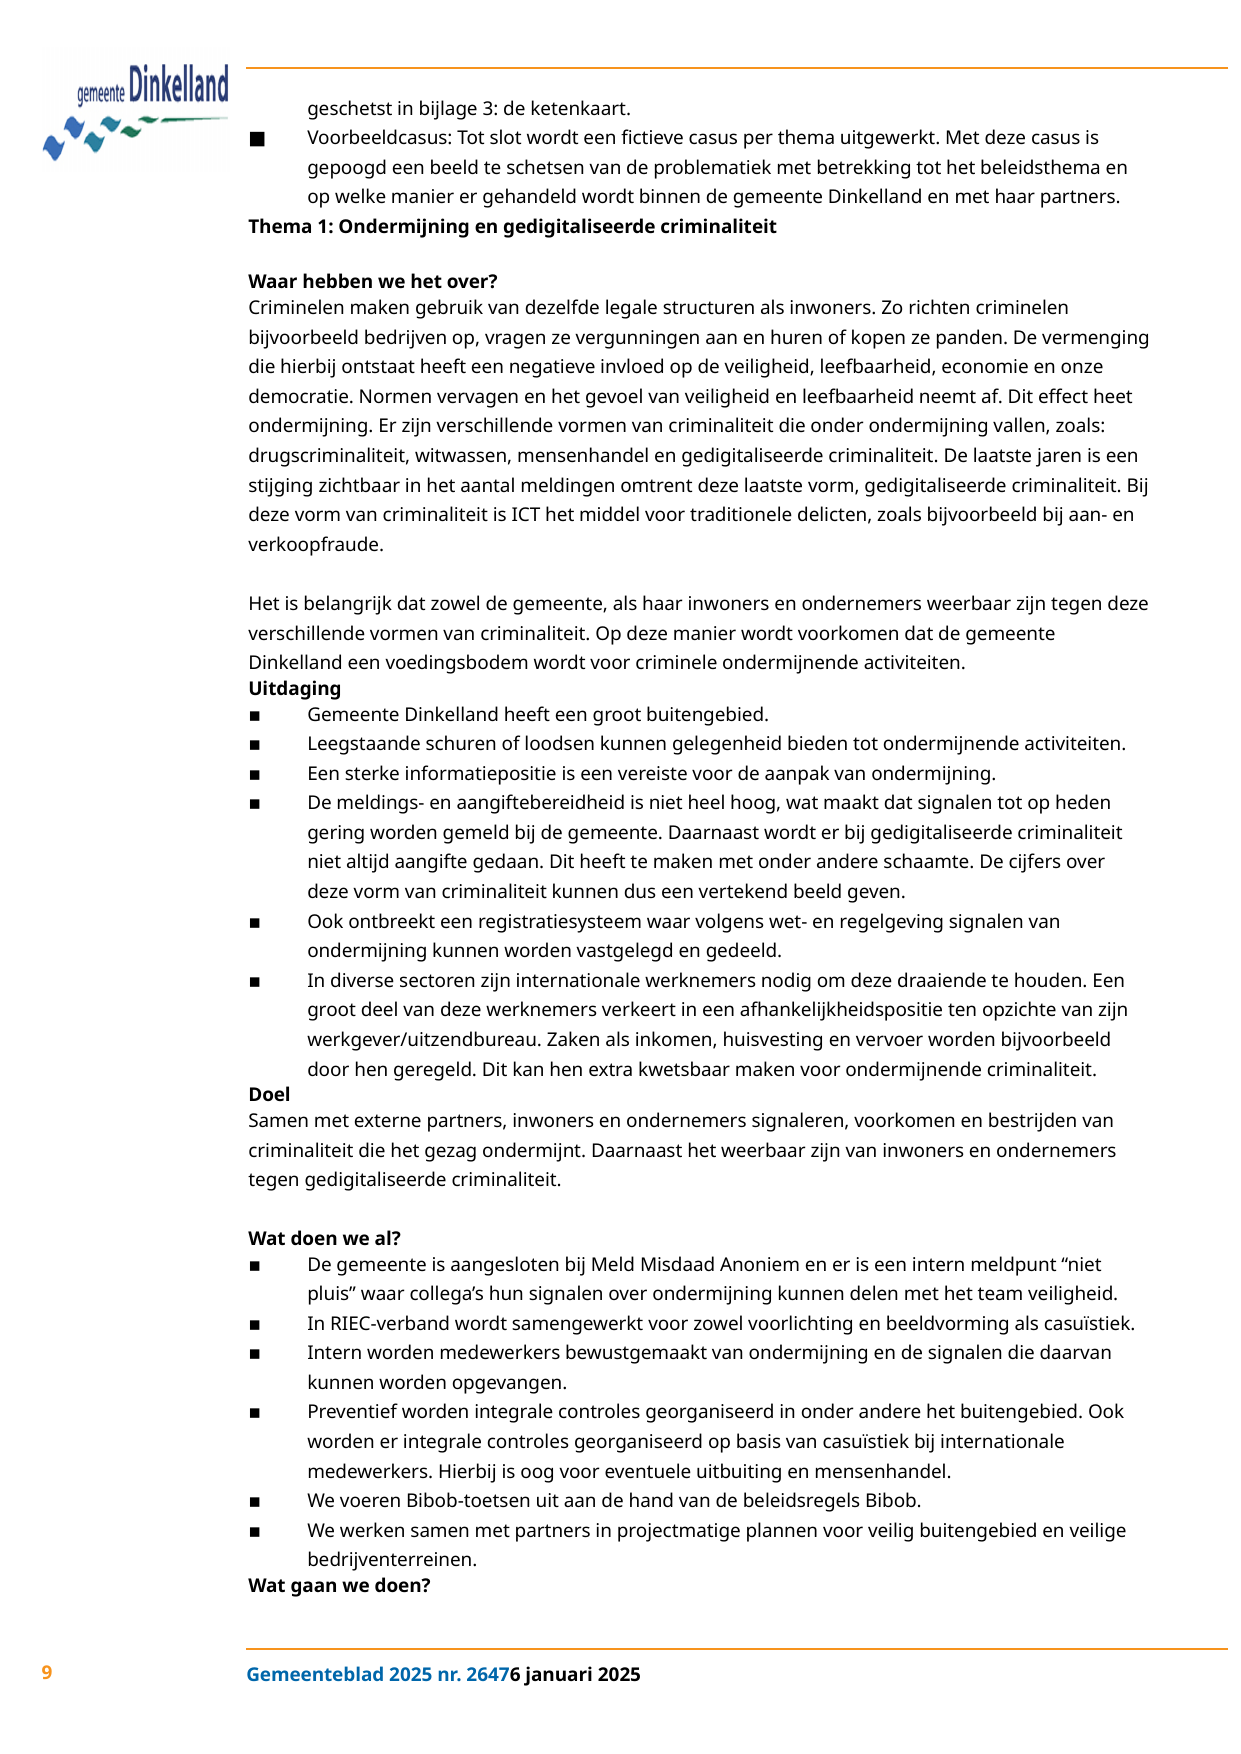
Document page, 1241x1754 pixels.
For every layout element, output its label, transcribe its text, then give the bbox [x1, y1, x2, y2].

list Voorbeeldcasus: Tot slot wordt een fictieve casus per thema uitgewerkt. Met deze casus is gepoogd een beeld te schetsen van de problematiek met betrekking tot het beleidsthema en op welke manier er gehandeld wordt binnen de gemeente Dinkelland en met haar partners. [248, 124, 1152, 209]
table_header Waar hebben we het over? [248, 269, 1152, 294]
table_cell Doel [248, 1081, 1152, 1107]
table_cell Gemeente Dinkelland heeft een groot buitengebied. Leegstaande schuren of loodsen kunnen gelegenheid bieden tot ondermijnende activiteiten. Een sterke informatiepositie is een vereiste voor de aanpak van ondermijning. De meldings- en aangiftebereidheid is niet heel hoog, wat maakt dat signalen tot op heden gering worden gemeld bij de gemeente. Daarnaast wordt er bij gedigitaliseerde criminaliteit niet altijd aangifte gedaan. Dit heeft te maken met onder andere schaamte. De cijfers over deze vorm van criminaliteit kunnen dus een vertekend beeld geven. Ook ontbreekt een registratiesysteem waar volgens wet- en regelgeving signalen van ondermijning kunnen worden vastgelegd en gedeeld. In diverse sectoren zijn internationale werknemers nodig om deze draaiende te houden. Een groot deel van deze werknemers verkeert in een afhankelijkheidspositie ten opzichte van zijn werkgever/uitzendbureau. Zaken als inkomen, huisvesting en vervoer worden bijvoorbeeld door hen geregeld. Dit kan hen extra kwetsbaar maken voor ondermijnende criminaliteit. [248, 701, 1152, 1081]
text Thema 1: Ondermijning en gedigitaliseerde criminaliteit [248, 213, 1152, 239]
picture [41, 47, 231, 172]
table_cell Criminelen maken gebruik van dezelfde legale structuren als inwoners. Zo richten criminelen bijvoorbeeld bedrijven op, vragen ze vergunningen aan en huren of kopen ze panden. De vermenging die hierbij ontstaat heeft een negatieve invloed op de veiligheid, leefbaarheid, economie en onze democratie. Normen vervagen en het gevoel van veiligheid en leefbaarheid neemt af. Dit effect heet ondermijning. Er zijn verschillende vormen van criminaliteit die onder ondermijning vallen, zoals: drugscriminaliteit, witwassen, mensenhandel en gedigitaliseerde criminaliteit. De laatste jaren is een stijging zichtbaar in het aantal meldingen omtrent deze laatste vorm, gedigitaliseerde criminaliteit. Bij deze vorm van criminaliteit is ICT het middel voor traditionele delicten, zoals bijvoorbeeld bij aan- en verkoopfraude. Het is belangrijk dat zowel de gemeente, als haar inwoners en ondernemers weerbaar zijn tegen deze verschillende vormen van criminaliteit. Op deze manier wordt voorkomen dat de gemeente Dinkelland een voedingsbodem wordt voor criminele ondermijnende activiteiten. [248, 294, 1152, 675]
table_cell Samen met externe partners, inwoners en ondernemers signaleren, voorkomen en bestrijden van criminaliteit die het gezag ondermijnt. Daarnaast het weerbaar zijn van inwoners en ondernemers tegen gedigitaliseerde criminaliteit. [248, 1107, 1152, 1192]
table_header Wat doen we al? [248, 1225, 1152, 1251]
table_cell De gemeente is aangesloten bij Meld Misdaad Anoniem en er is een intern meldpunt “niet pluis” waar collega’s hun signalen over ondermijning kunnen delen met het team veiligheid. In RIEC-verband wordt samengewerkt voor zowel voorlichting en beeldvorming als casuïstiek. Intern worden medewerkers bewustgemaakt van ondermijning en de signalen die daarvan kunnen worden opgevangen. Preventief worden integrale controles georganiseerd in onder andere het buitengebied. Ook worden er integrale controles georganiseerd op basis van casuïstiek bij internationale medewerkers. Hierbij is oog voor eventuele uitbuiting en mensenhandel. We voeren Bibob-toetsen uit aan de hand van de beleidsregels Bibob. We werken samen met partners in projectmatige plannen voor veilig buitengebied en veilige bedrijventerreinen. [248, 1251, 1152, 1572]
list geschetst in bijlage 3: de ketenkaart. [248, 95, 1152, 121]
table_cell Uitdaging [248, 675, 1152, 701]
table_cell Wat gaan we doen? [248, 1572, 1152, 1598]
